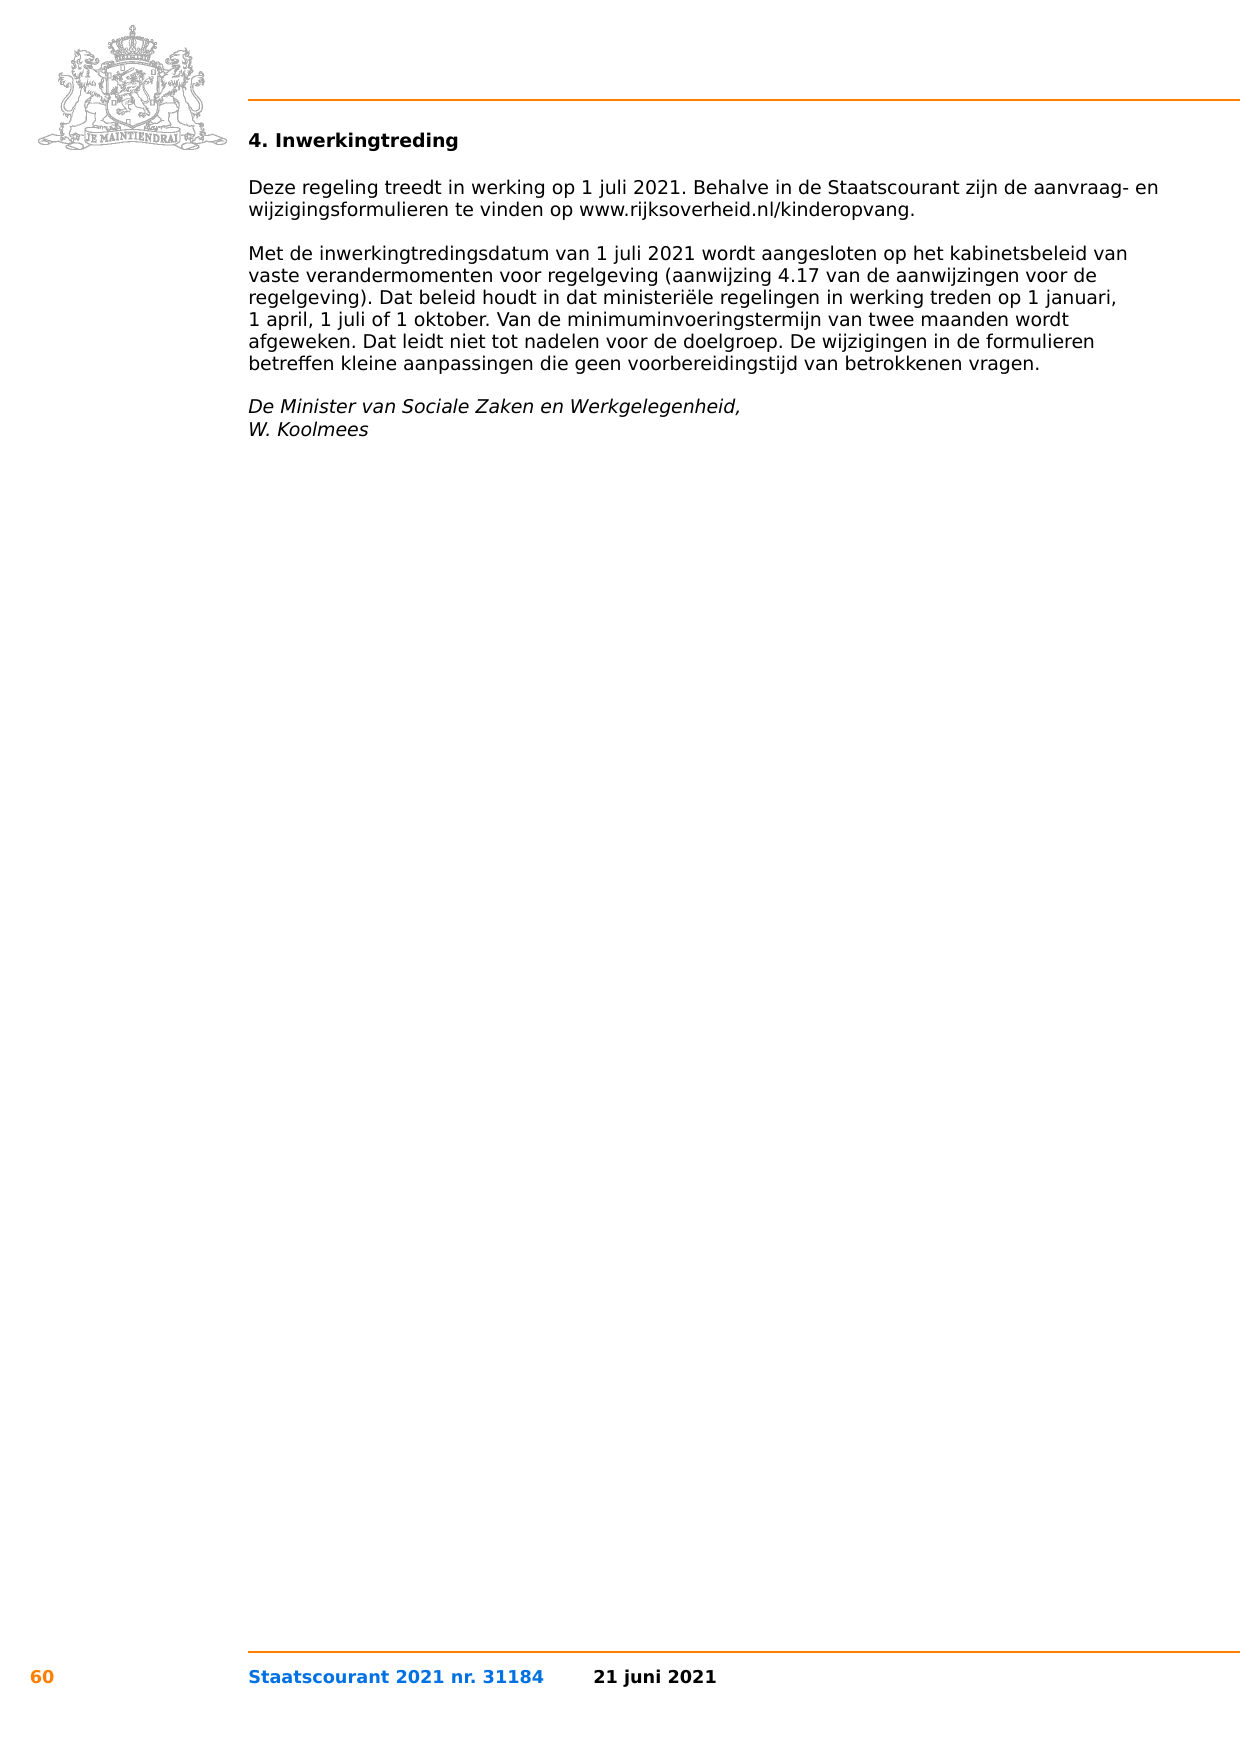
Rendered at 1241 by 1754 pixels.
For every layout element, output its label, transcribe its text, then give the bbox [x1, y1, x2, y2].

picture [38, 25, 227, 150]
text Met de inwerkingtredingsdatum van 1 juli 2021 wordt aangesloten op het kabinetsbeleid van vaste verandermomenten voor regelgeving (aanwijzing 4.17 van de aanwijzingen voor de regelgeving). Dat beleid houdt in dat ministeriële regelingen in werking treden op 1 januari, 1 april, 1 juli of 1 oktober. Van de minimuminvoeringstermijn van twee maanden wordt afgeweken. Dat leidt niet tot nadelen voor de doelgroep. De wijzigingen in de formulieren betreffen kleine aanpassingen die geen voorbereidingstijd van betrokkenen vragen. [248, 243, 1163, 374]
text De Minister van Sociale Zaken en Werkgelegenheid, W. Koolmees [248, 396, 1163, 440]
text Deze regeling treedt in werking op 1 juli 2021. Behalve in de Staatscourant zijn de aanvraag- en wijzigingsformulieren te vinden op www.rijksoverheid.nl/kinderopvang. [248, 177, 1163, 221]
subtitle 4. Inwerkingtreding [248, 130, 1163, 152]
